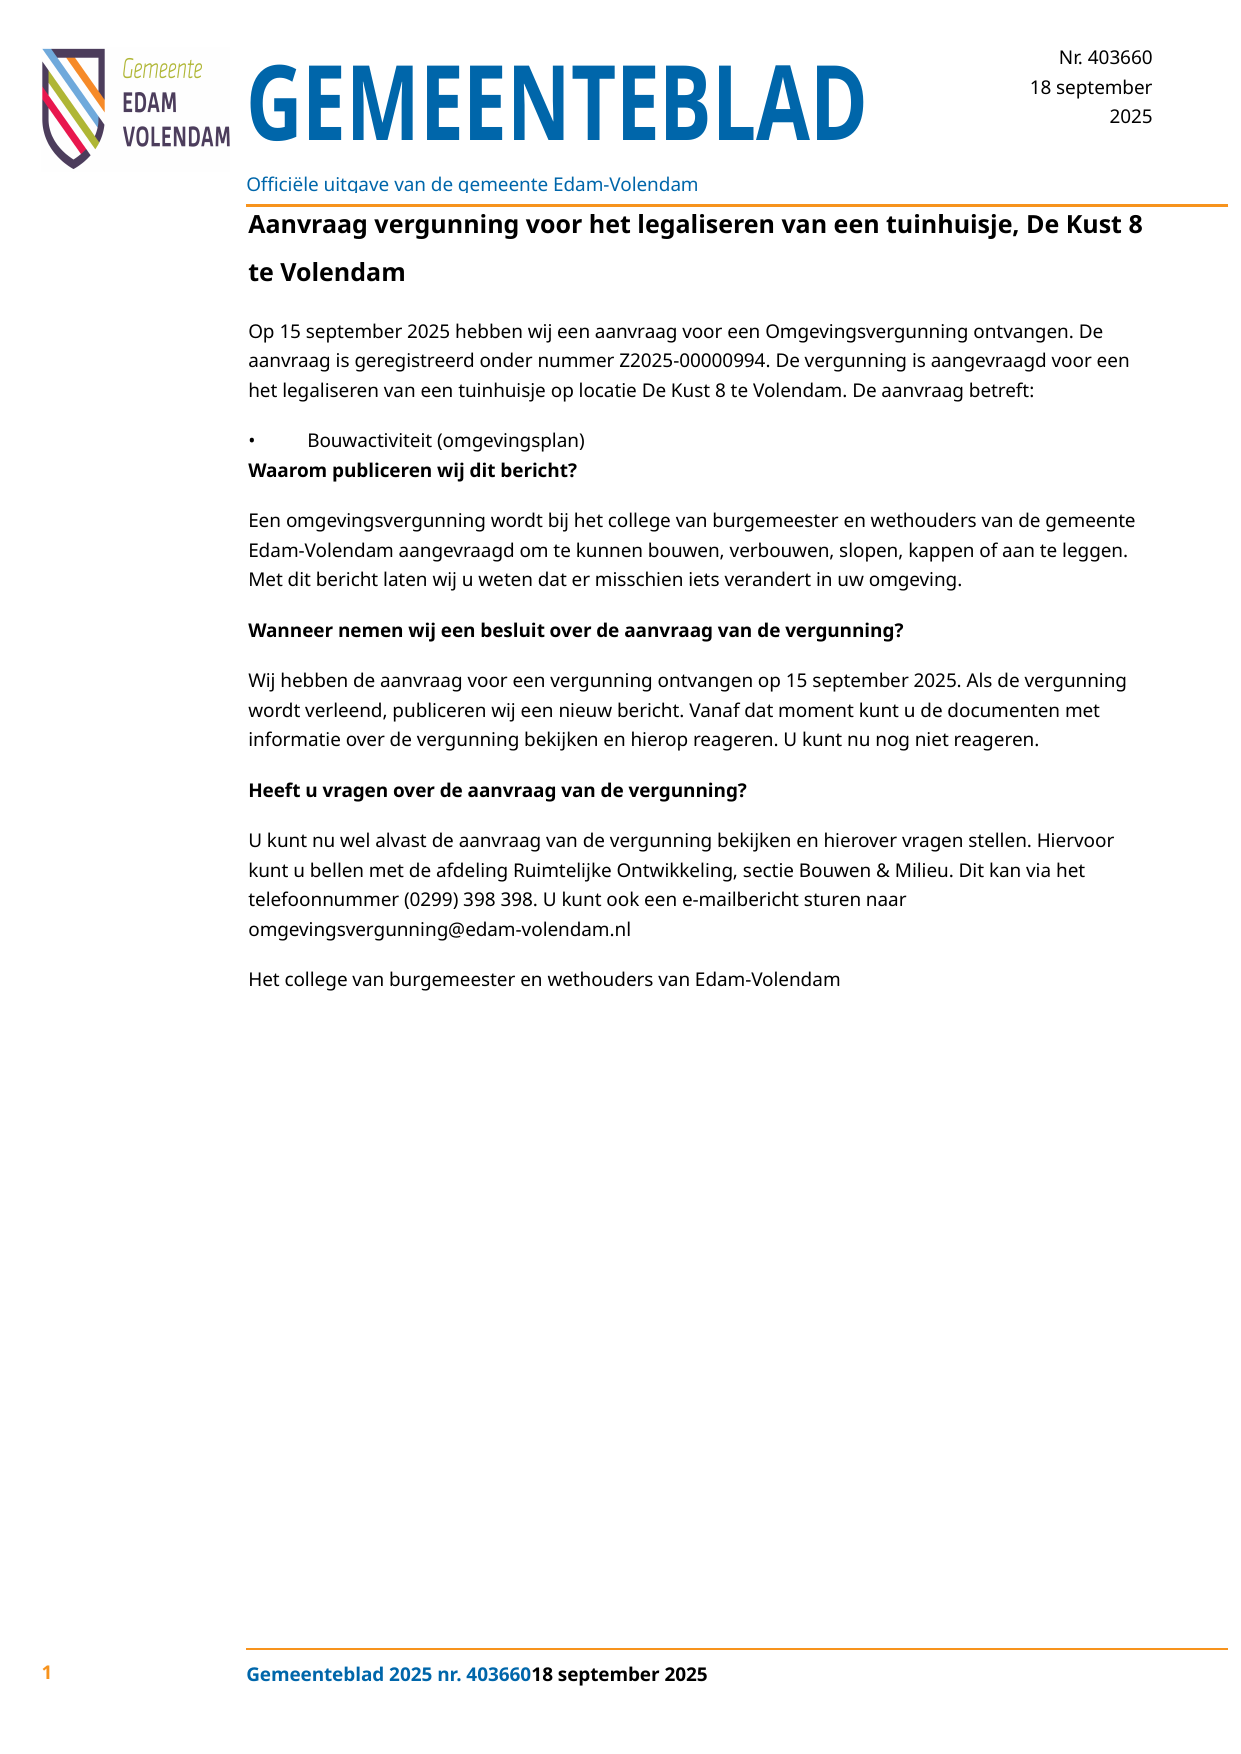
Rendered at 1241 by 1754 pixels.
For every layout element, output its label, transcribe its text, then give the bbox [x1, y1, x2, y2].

text Wanneer nemen wij een besluit over de aanvraag van de vergunning? [248, 617, 1152, 643]
list Bouwactiviteit (omgevingsplan) [248, 427, 1152, 453]
text Op 15 september 2025 hebben wij een aanvraag voor een Omgevingsvergunning ontvangen. De aanvraag is geregistreerd onder nummer Z2025-00000994. De vergunning is aangevraagd voor een het legaliseren van een tuinhuisje op locatie De Kust 8 te Volendam. De aanvraag betreft: [248, 318, 1152, 403]
text Aanvraag vergunning voor het legaliseren van een tuinhuisje, De Kust 8 te Volendam [248, 207, 1152, 288]
text U kunt nu wel alvast de aanvraag van de vergunning bekijken en hierover vragen stellen. Hiervoor kunt u bellen met de afdeling Ruimtelijke Ontwikkeling, sectie Bouwen & Milieu. Dit kan via het telefoonnummer (0299) 398 398. U kunt ook een e-mailbericht sturen naar omgevingsvergunning@edam-volendam.nl [248, 827, 1152, 942]
picture [41, 47, 231, 172]
text Wij hebben de aanvraag voor een vergunning ontvangen op 15 september 2025. Als de vergunning wordt verleend, publiceren wij een nieuw bericht. Vanaf dat moment kunt u de documenten met informatie over de vergunning bekijken en hierop reageren. U kunt nu nog niet reageren. [248, 667, 1152, 752]
text Een omgevingsvergunning wordt bij het college van burgemeester en wethouders van de gemeente Edam-Volendam aangevraagd om te kunnen bouwen, verbouwen, slopen, kappen of aan te leggen. Met dit bericht laten wij u weten dat er misschien iets verandert in uw omgeving. [248, 507, 1152, 592]
text Heeft u vragen over de aanvraag van de vergunning? [248, 777, 1152, 803]
text Het college van burgemeester en wethouders van Edam-Volendam [248, 967, 1152, 992]
text Waarom publiceren wij dit bericht? [248, 457, 1152, 483]
